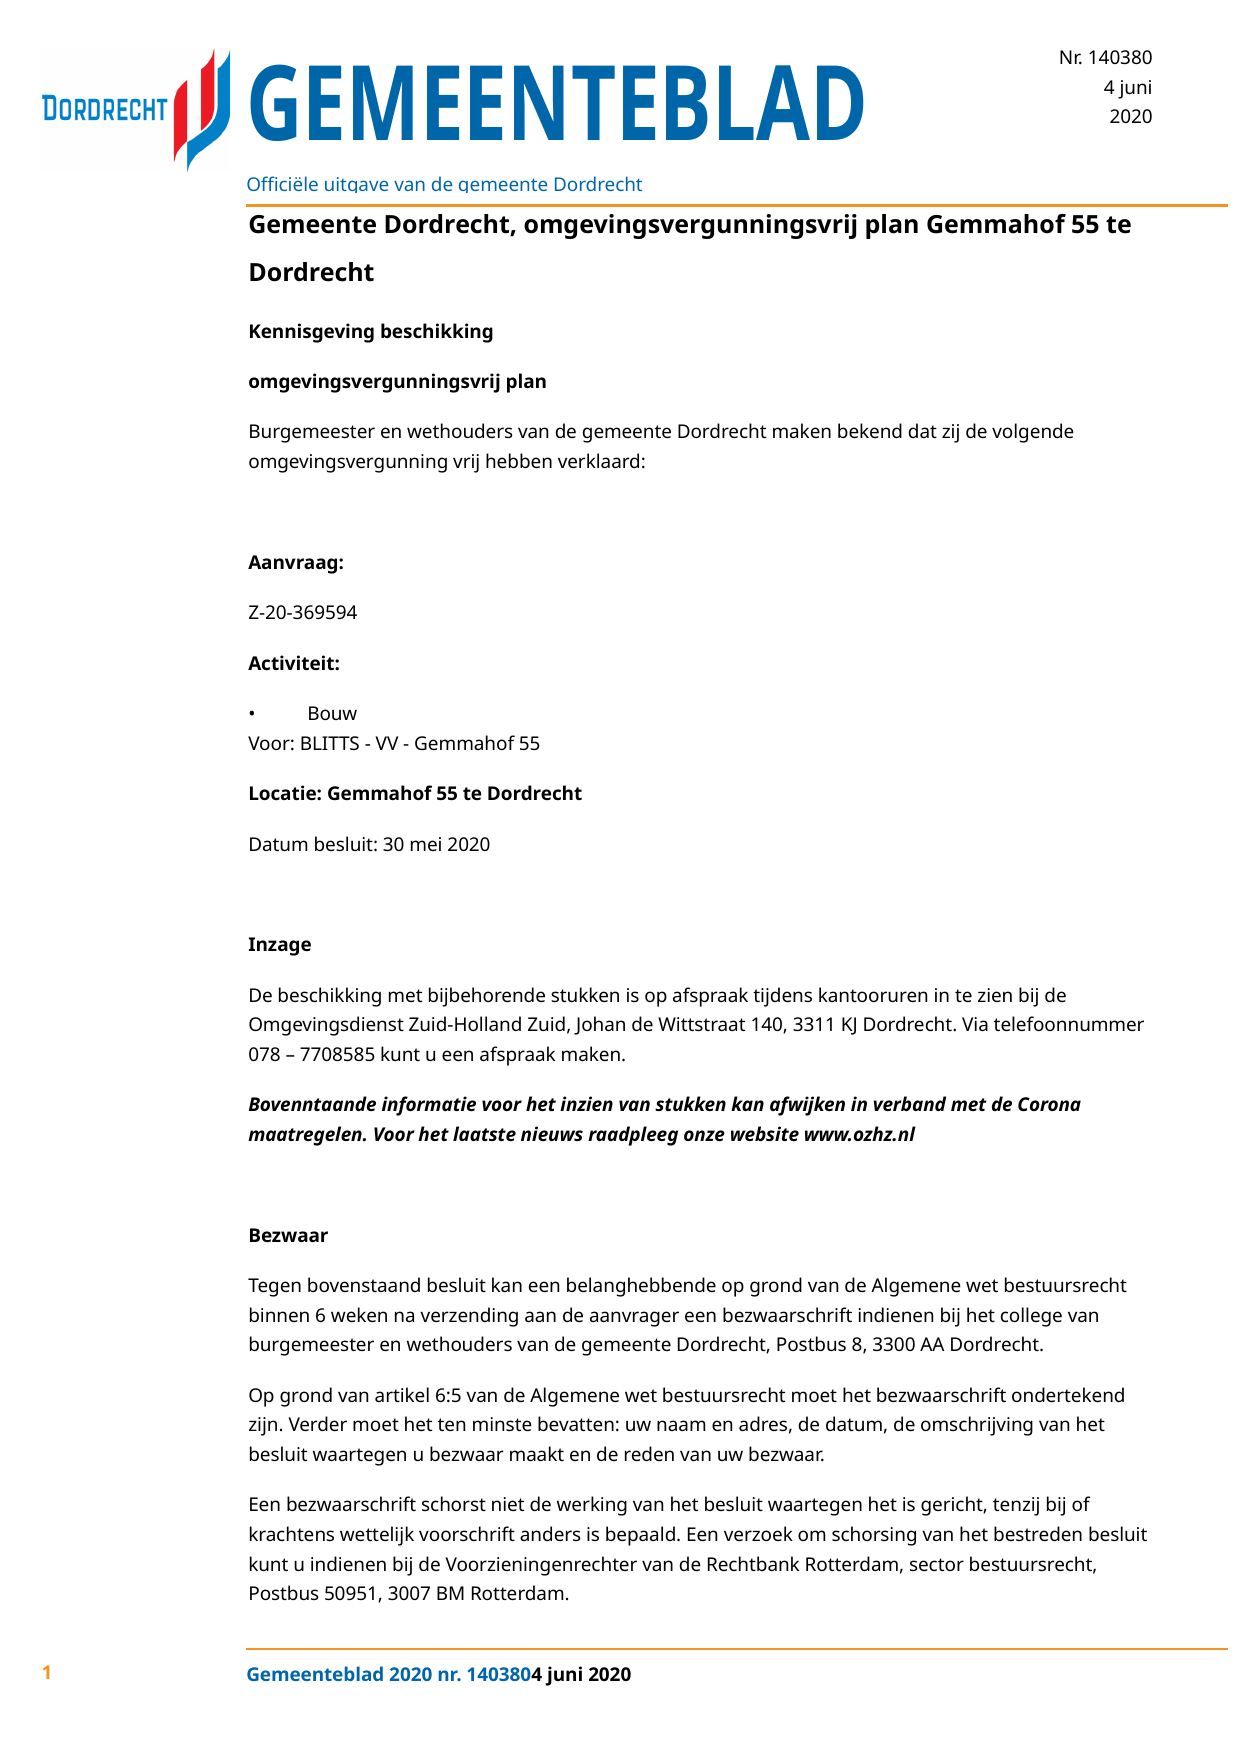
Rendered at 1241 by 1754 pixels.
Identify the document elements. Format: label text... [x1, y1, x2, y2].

text Activiteit: [248, 650, 1152, 676]
list Bouw [248, 700, 1152, 726]
text Datum besluit: 30 mei 2020 [248, 831, 1152, 857]
text Gemeente Dordrecht, omgevingsvergunningsvrij plan Gemmahof 55 te Dordrecht [248, 207, 1152, 288]
text Tegen bovenstaand besluit kan een belanghebbende op grond van de Algemene wet bestuursrecht binnen 6 weken na verzending aan de aanvrager een bezwaarschrift indienen bij het college van burgemeester en wethouders van de gemeente Dordrecht, Postbus 8, 3300 AA Dordrecht. [248, 1272, 1152, 1357]
text Kennisgeving beschikking [248, 318, 1152, 344]
text Een bezwaarschrift schorst niet de werking van het besluit waartegen het is gericht, tenzij bij of krachtens wettelijk voorschrift anders is bepaald. Een verzoek om schorsing van het bestreden besluit kunt u indienen bij de Voorzieningenrechter van de Rechtbank Rotterdam, sector bestuursrecht, Postbus 50951, 3007 BM Rotterdam. [248, 1492, 1152, 1606]
text Inzage [248, 932, 1152, 957]
text Locatie: Gemmahof 55 te Dordrecht [248, 780, 1152, 806]
text De beschikking met bijbehorende stukken is op afspraak tijdens kantooruren in te zien bij de Omgevingsdienst Zuid-Holland Zuid, Johan de Wittstraat 140, 3311 KJ Dordrecht. Via telefoonnummer 078 – 7708585 kunt u een afspraak maken. [248, 982, 1152, 1067]
text Z-20-369594 [248, 599, 1152, 625]
text Bezwaar [248, 1222, 1152, 1248]
text omgevingsvergunningsvrij plan [248, 368, 1152, 394]
picture [41, 47, 231, 172]
text Voor: BLITTS - VV - Gemmahof 55 [248, 730, 1152, 756]
text Bovenntaande informatie voor het inzien van stukken kan afwijken in verband met de Corona maatregelen. Voor het laatste nieuws raadpleeg onze website www.ozhz.nl [248, 1092, 1152, 1147]
text Aanvraag: [248, 549, 1152, 575]
text Op grond van artikel 6:5 van de Algemene wet bestuursrecht moet het bezwaarschrift ondertekend zijn. Verder moet het ten minste bevatten: uw naam en adres, de datum, de omschrijving van het besluit waartegen u bezwaar maakt en de reden van uw bezwaar. [248, 1382, 1152, 1467]
text Burgemeester en wethouders van de gemeente Dordrecht maken bekend dat zij de volgende omgevingsvergunning vrij hebben verklaard: [248, 419, 1152, 474]
